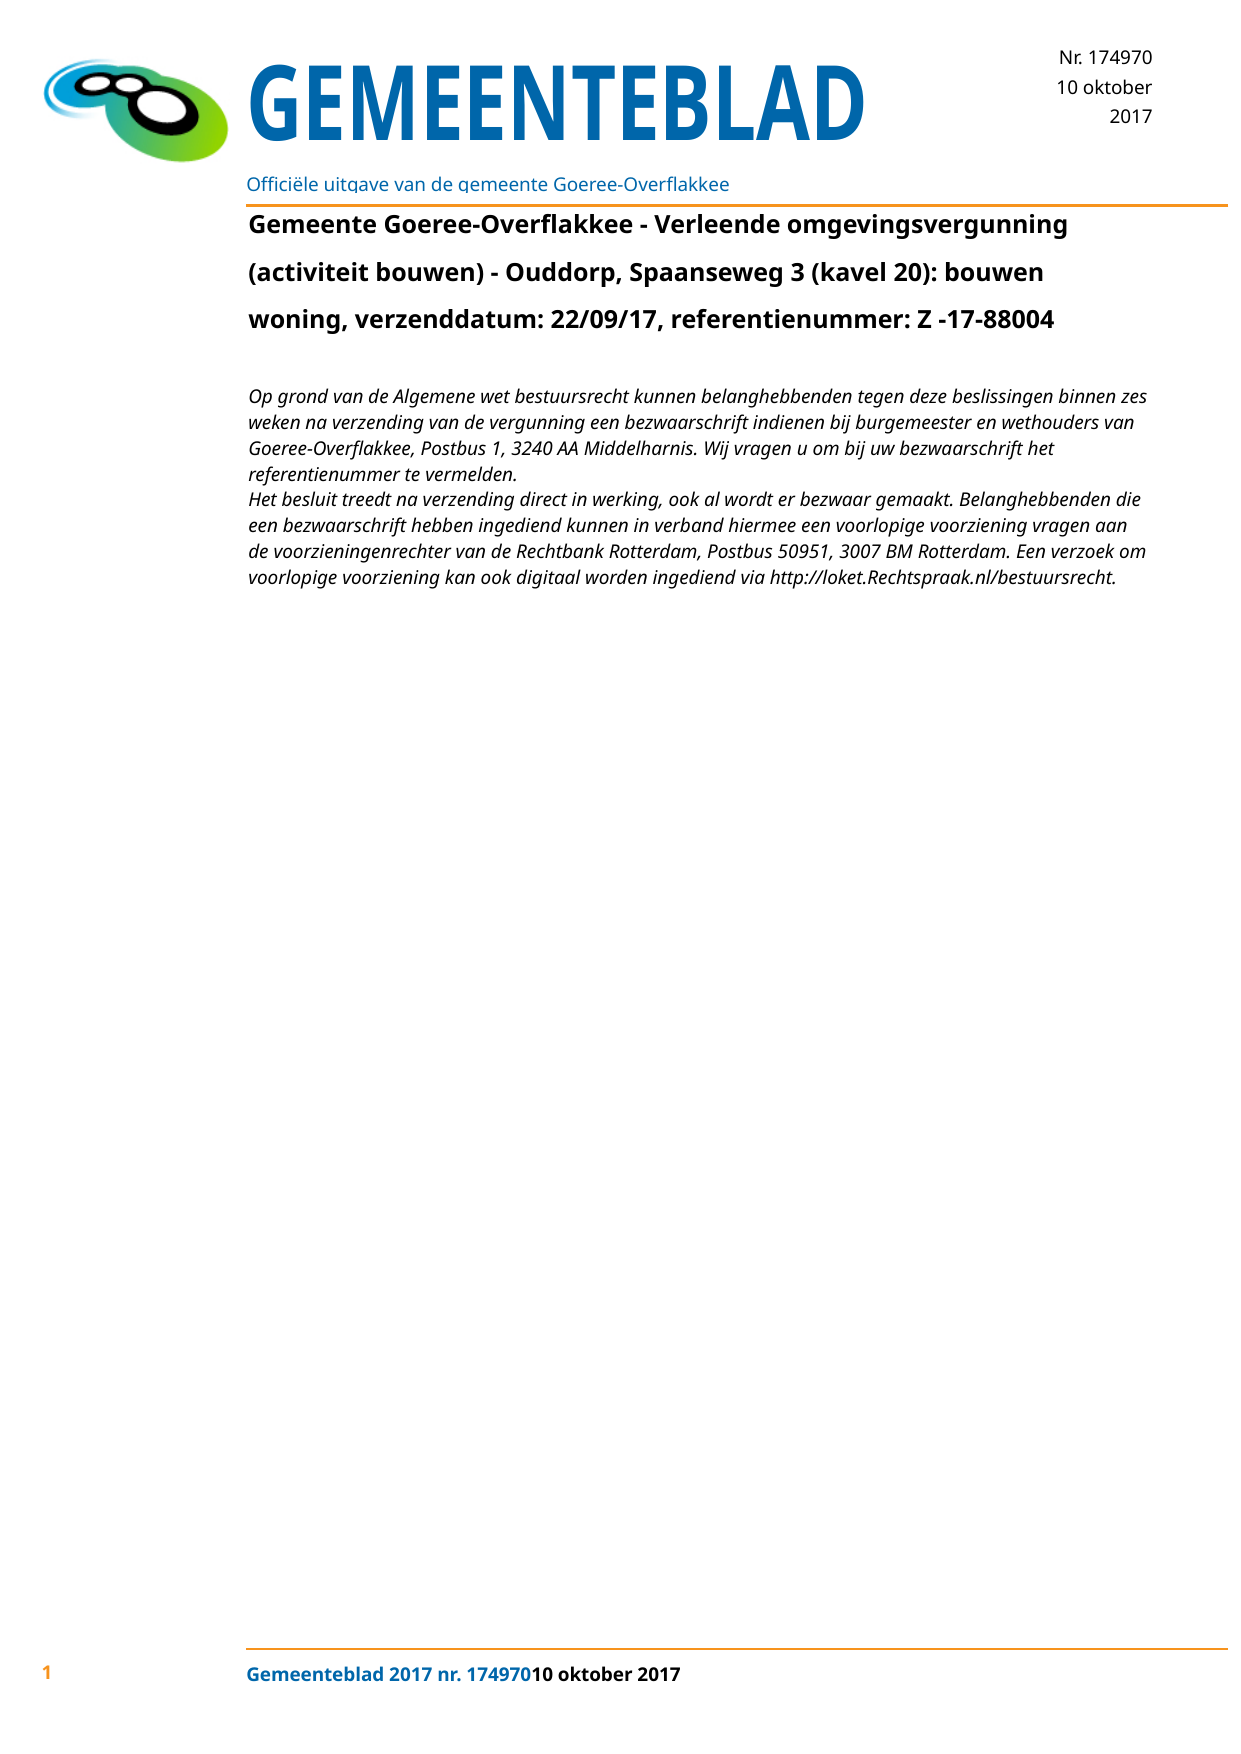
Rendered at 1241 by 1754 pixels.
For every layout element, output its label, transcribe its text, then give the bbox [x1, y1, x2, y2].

picture [41, 47, 231, 172]
text Het besluit treedt na verzending direct in werking, ook al wordt er bezwaar gemaakt. Belanghebbenden die een bezwaarschrift hebben ingediend kunnen in verband hiermee een voorlopige voorziening vragen aan de voorzieningenrechter van de Rechtbank Rotterdam, Postbus 50951, 3007 BM Rotterdam. Een verzoek om voorlopige voorziening kan ook digitaal worden ingediend via http://loket.Rechtspraak.nl/bestuursrecht. [248, 487, 1152, 589]
text Gemeente Goeree-Overflakkee - Verleende omgevingsvergunning (activiteit bouwen) - Ouddorp, Spaanseweg 3 (kavel 20): bouwen woning, verzenddatum: 22/09/17, referentienummer: Z -17-88004 [248, 207, 1152, 336]
text Op grond van de Algemene wet bestuursrecht kunnen belanghebbenden tegen deze beslissingen binnen zes weken na verzending van de vergunning een bezwaarschrift indienen bij burgemeester en wethouders van Goeree-Overflakkee, Postbus 1, 3240 AA Middelharnis. Wij vragen u om bij uw bezwaarschrift het referentienummer te vermelden. [248, 384, 1152, 487]
